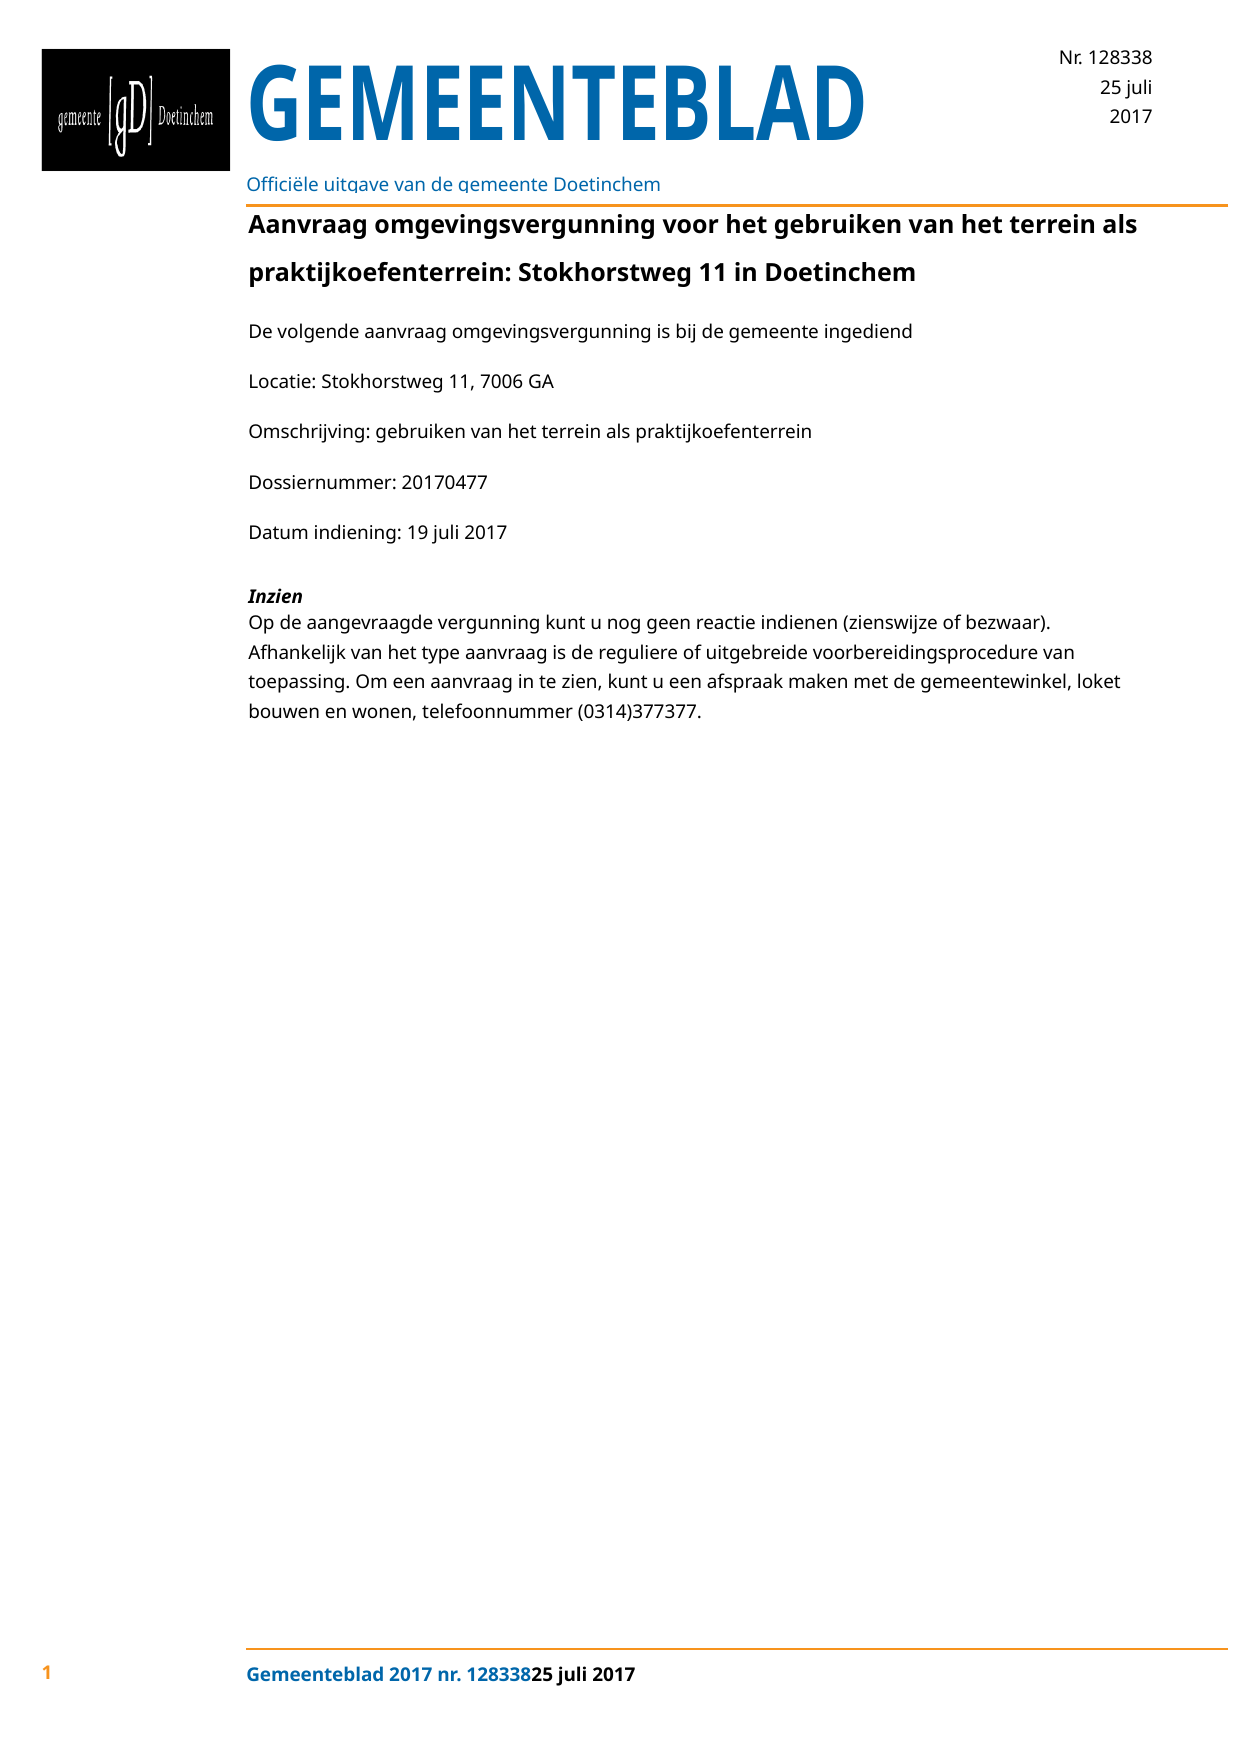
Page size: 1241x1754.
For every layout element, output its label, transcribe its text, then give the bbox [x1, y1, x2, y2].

picture [41, 47, 231, 172]
text Dossiernummer: 20170477 [248, 469, 1152, 495]
text Inzien [248, 583, 1152, 609]
text Locatie: Stokhorstweg 11, 7006 GA [248, 368, 1152, 394]
text Omschrijving: gebruiken van het terrein als praktijkoefenterrein [248, 419, 1152, 444]
text Op de aangevraagde vergunning kunt u nog geen reactie indienen (zienswijze of bezwaar). Afhankelijk van het type aanvraag is de reguliere of uitgebreide voorbereidingsprocedure van toepassing. Om een aanvraag in te zien, kunt u een afspraak maken met de gemeentewinkel, loket bouwen en wonen, telefoonnummer (0314)377377. [248, 609, 1152, 724]
text Datum indiening: 19 juli 2017 [248, 519, 1152, 545]
text De volgende aanvraag omgevingsvergunning is bij de gemeente ingediend [248, 318, 1152, 344]
text Aanvraag omgevingsvergunning voor het gebruiken van het terrein als praktijkoefenterrein: Stokhorstweg 11 in Doetinchem [248, 207, 1152, 288]
